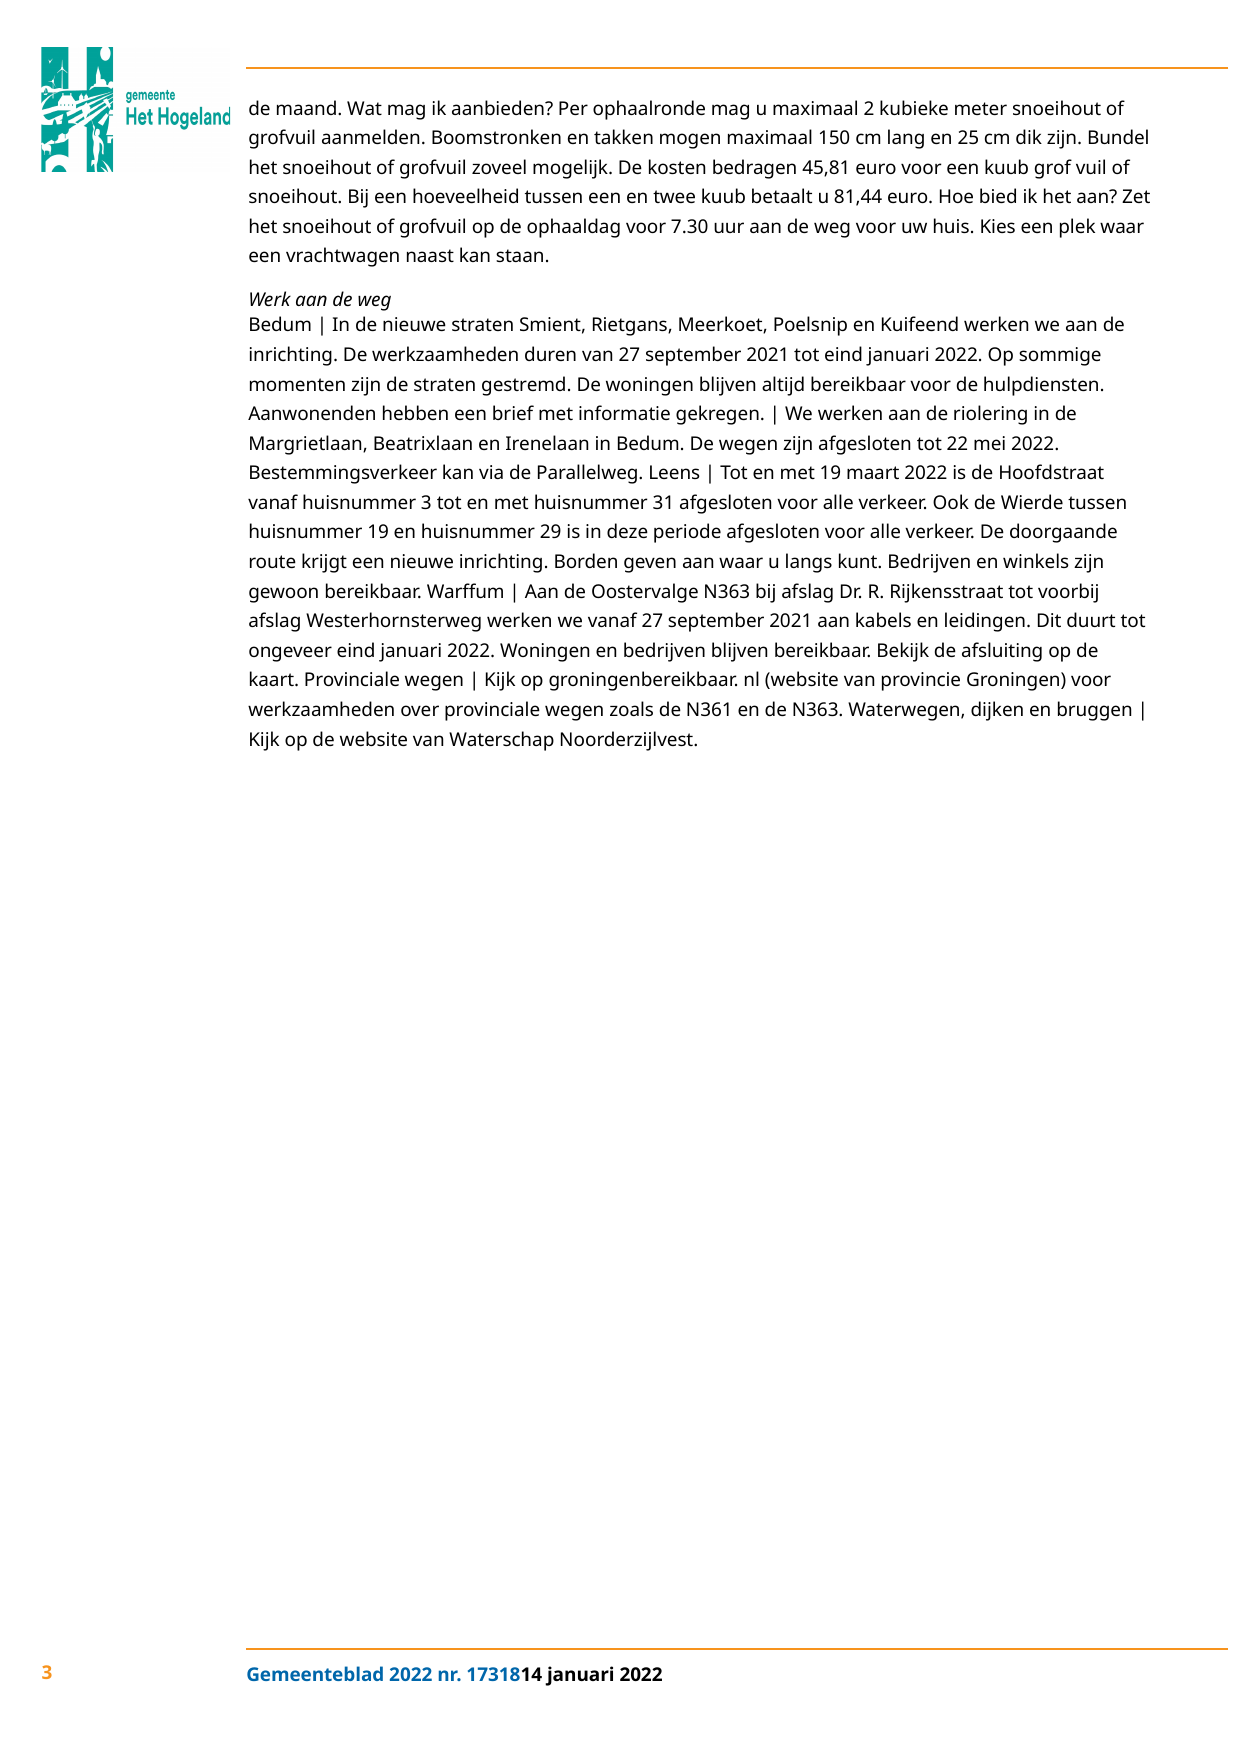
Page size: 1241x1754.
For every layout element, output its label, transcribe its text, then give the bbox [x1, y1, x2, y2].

picture [41, 47, 231, 172]
text Werk aan de weg [248, 286, 1152, 312]
text de maand. Wat mag ik aanbieden? Per ophaalronde mag u maximaal 2 kubieke meter snoeihout of grofvuil aanmelden. Boomstronken en takken mogen maximaal 150 cm lang en 25 cm dik zijn. Bundel het snoeihout of grofvuil zoveel mogelijk. De kosten bedragen 45,81 euro voor een kuub grof vuil of snoeihout. Bij een hoeveelheid tussen een en twee kuub betaalt u 81,44 euro. Hoe bied ik het aan? Zet het snoeihout of grofvuil op de ophaaldag voor 7.30 uur aan de weg voor uw huis. Kies een plek waar een vrachtwagen naast kan staan. [248, 95, 1152, 268]
text Bedum | In de nieuwe straten Smient, Rietgans, Meerkoet, Poelsnip en Kuifeend werken we aan de inrichting. De werkzaamheden duren van 27 september 2021 tot eind januari 2022. Op sommige momenten zijn de straten gestremd. De woningen blijven altijd bereikbaar voor de hulpdiensten. Aanwonenden hebben een brief met informatie gekregen. | We werken aan de riolering in de Margrietlaan, Beatrixlaan en Irenelaan in Bedum. De wegen zijn afgesloten tot 22 mei 2022. Bestemmingsverkeer kan via de Parallelweg. Leens | Tot en met 19 maart 2022 is de Hoofdstraat vanaf huisnummer 3 tot en met huisnummer 31 afgesloten voor alle verkeer. Ook de Wierde tussen huisnummer 19 en huisnummer 29 is in deze periode afgesloten voor alle verkeer. De doorgaande route krijgt een nieuwe inrichting. Borden geven aan waar u langs kunt. Bedrijven en winkels zijn gewoon bereikbaar. Warffum | Aan de Oostervalge N363 bij afslag Dr. R. Rijkensstraat tot voorbij afslag Westerhornsterweg werken we vanaf 27 september 2021 aan kabels en leidingen. Dit duurt tot ongeveer eind januari 2022. Woningen en bedrijven blijven bereikbaar. Bekijk de afsluiting op de kaart. Provinciale wegen | Kijk op groningenbereikbaar. nl (website van provincie Groningen) voor werkzaamheden over provinciale wegen zoals de N361 en de N363. Waterwegen, dijken en bruggen | Kijk op de website van Waterschap Noorderzijlvest. [248, 312, 1152, 751]
